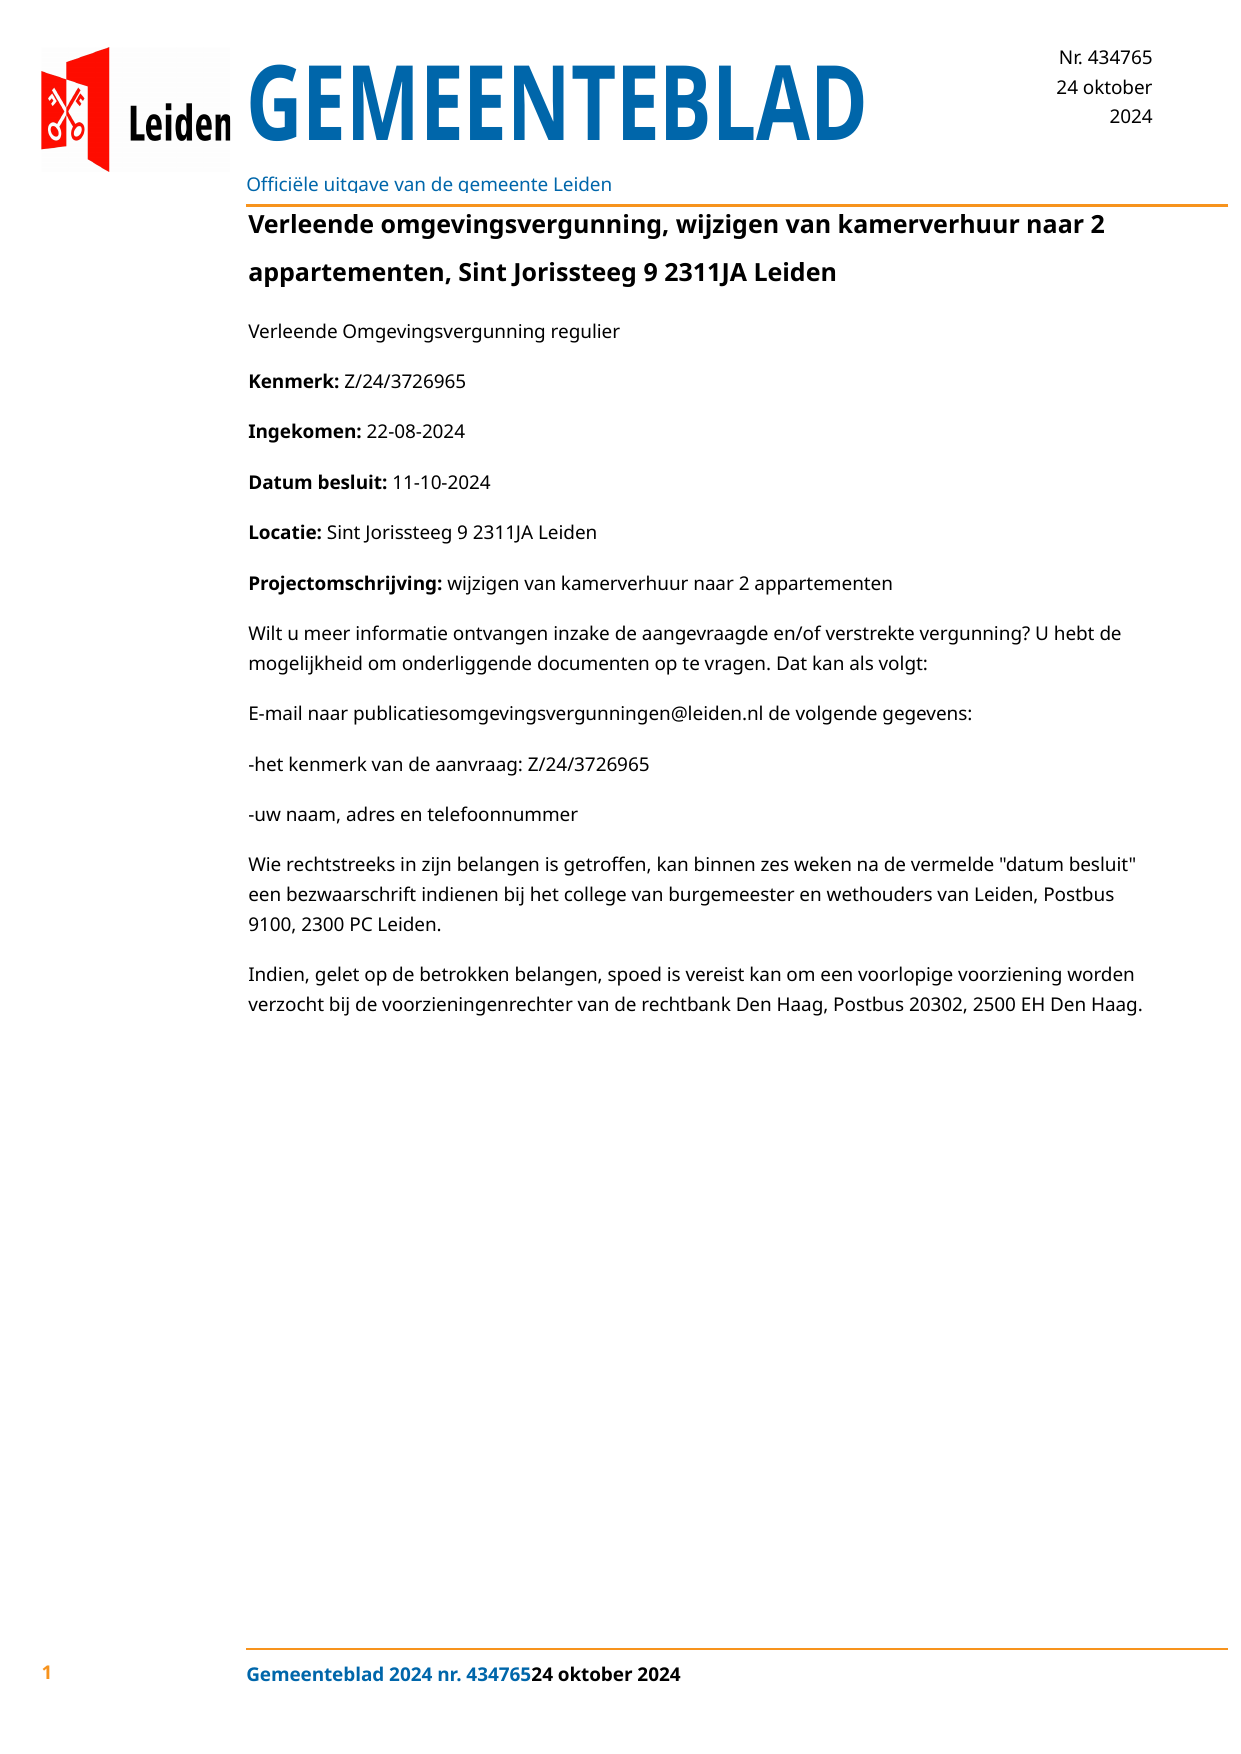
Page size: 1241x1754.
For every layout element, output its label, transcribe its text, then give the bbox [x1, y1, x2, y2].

text Ingekomen: 22-08-2024 [248, 419, 1152, 444]
text Verleende omgevingsvergunning, wijzigen van kamerverhuur naar 2 appartementen, Sint Jorissteeg 9 2311JA Leiden [248, 207, 1152, 288]
picture [41, 47, 231, 172]
text Verleende Omgevingsvergunning regulier [248, 318, 1152, 344]
text Projectomschrijving: wijzigen van kamerverhuur naar 2 appartementen [248, 570, 1152, 596]
text Kenmerk: Z/24/3726965 [248, 368, 1152, 394]
text -het kenmerk van de aanvraag: Z/24/3726965 [248, 751, 1152, 777]
text Wie rechtstreeks in zijn belangen is getroffen, kan binnen zes weken na de vermelde "datum besluit" een bezwaarschrift indienen bij het college van burgemeester en wethouders van Leiden, Postbus 9100, 2300 PC Leiden. [248, 852, 1152, 937]
text E-mail naar publicatiesomgevingsvergunningen@leiden.nl de volgende gegevens: [248, 700, 1152, 726]
text Wilt u meer informatie ontvangen inzake de aangevraagde en/of verstrekte vergunning? U hebt de mogelijkheid om onderliggende documenten op te vragen. Dat kan als volgt: [248, 620, 1152, 676]
text Locatie: Sint Jorissteeg 9 2311JA Leiden [248, 519, 1152, 545]
text -uw naam, adres en telefoonnummer [248, 801, 1152, 827]
text Indien, gelet op de betrokken belangen, spoed is vereist kan om een voorlopige voorziening worden verzocht bij de voorzieningenrechter van de rechtbank Den Haag, Postbus 20302, 2500 EH Den Haag. [248, 961, 1152, 1017]
text Datum besluit: 11-10-2024 [248, 469, 1152, 495]
